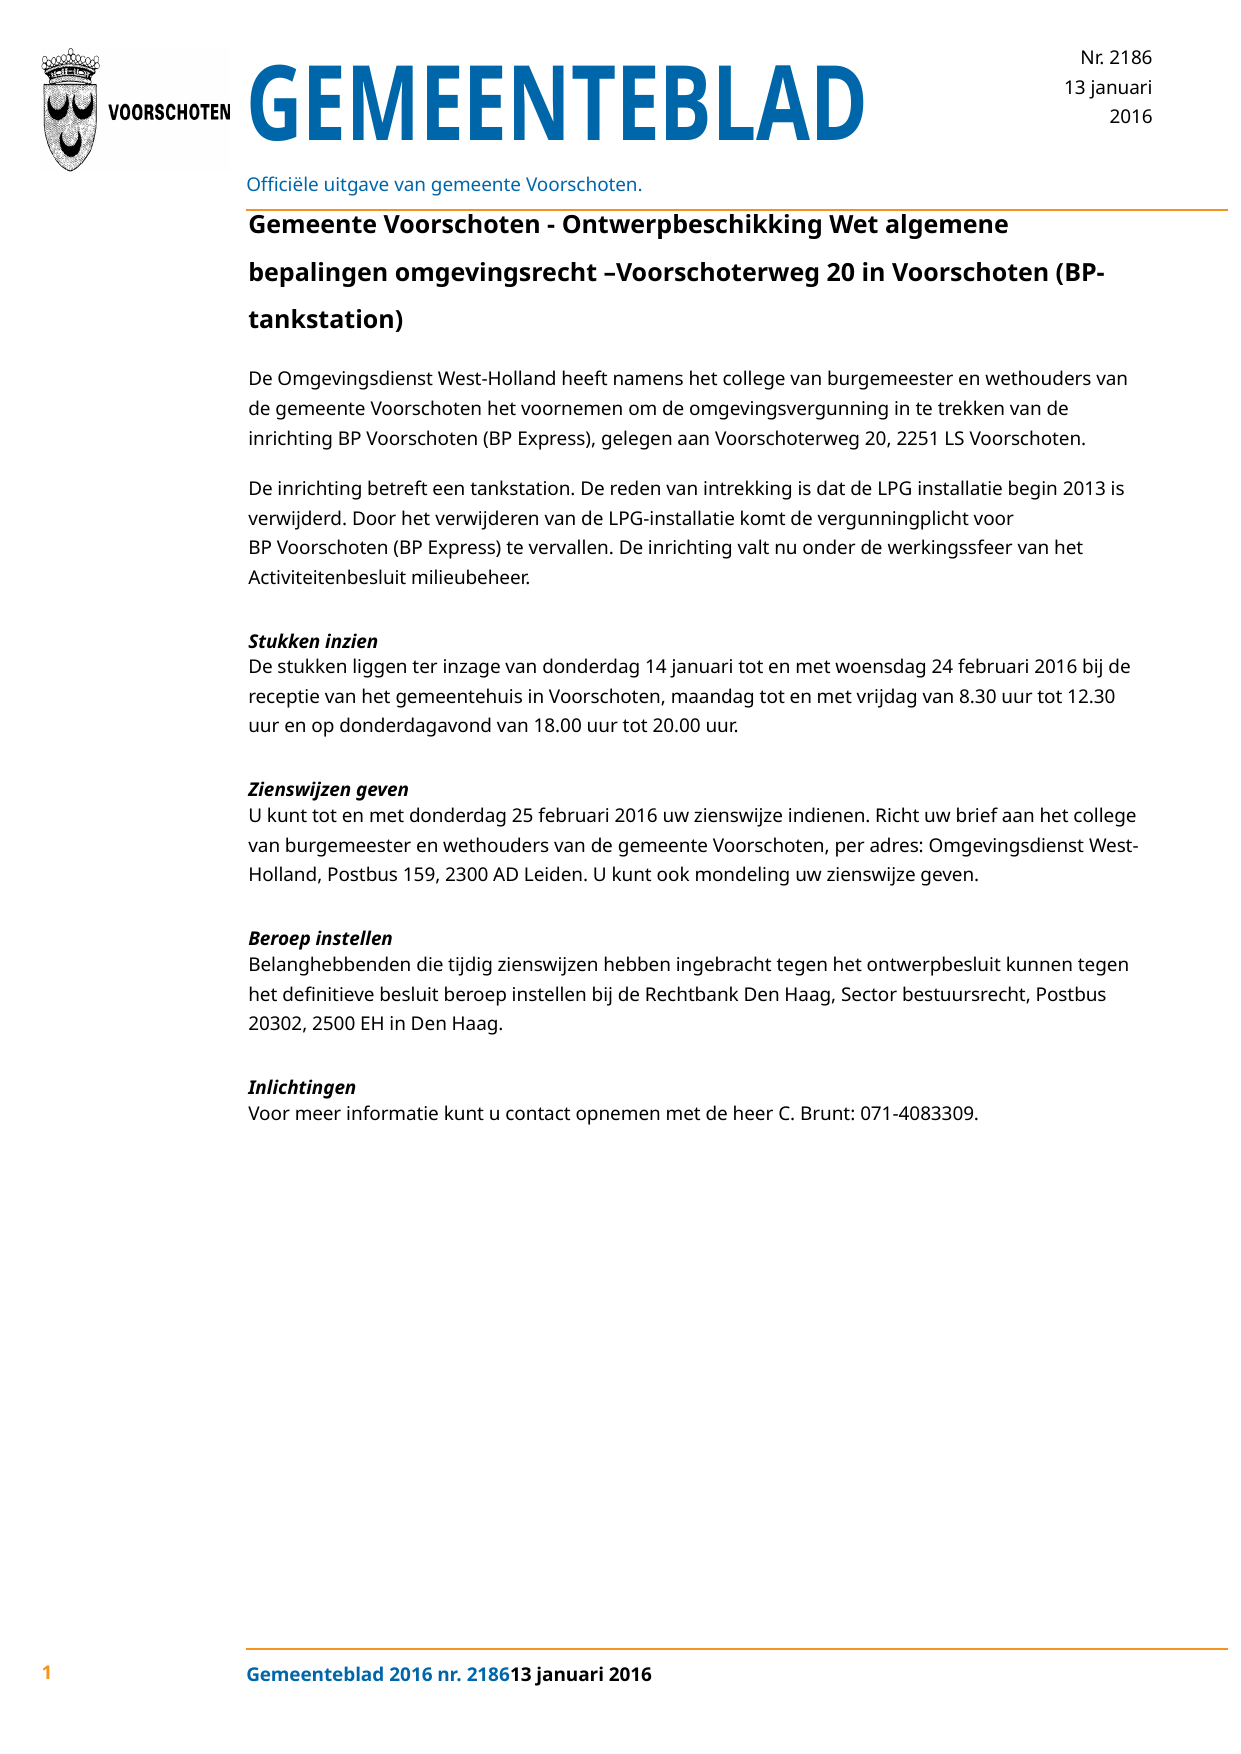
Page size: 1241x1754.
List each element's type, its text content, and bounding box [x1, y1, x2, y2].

text Zienswijzen geven [248, 777, 1152, 802]
text Inlichtingen [248, 1074, 1152, 1100]
text De stukken liggen ter inzage van donderdag 14 januari tot en met woensdag 24 februari 2016 bij de receptie van het gemeentehuis in Voorschoten, maandag tot en met vrijdag van 8.30 uur tot 12.30 uur en op donderdagavond van 18.00 uur tot 20.00 uur. [248, 653, 1152, 738]
text Belanghebbenden die tijdig zienswijzen hebben ingebracht tegen het ontwerpbesluit kunnen tegen het definitieve besluit beroep instellen bij de Rechtbank Den Haag, Sector bestuursrecht, Postbus 20302, 2500 EH in Den Haag. [248, 951, 1152, 1036]
text Gemeente Voorschoten - Ontwerpbeschikking Wet algemene bepalingen omgevingsrecht –Voorschoterweg 20 in Voorschoten (BP-tankstation) [248, 211, 1152, 336]
text Stukken inzien [248, 628, 1152, 653]
text Voor meer informatie kunt u contact opnemen met de heer C. Brunt: 071-4083309. [248, 1100, 1152, 1126]
picture [41, 47, 231, 172]
text U kunt tot en met donderdag 25 februari 2016 uw zienswijze indienen. Richt uw brief aan het college van burgemeester en wethouders van de gemeente Voorschoten, per adres: Omgevingsdienst West-Holland, Postbus 159, 2300 AD Leiden. U kunt ook mondeling uw zienswijze geven. [248, 802, 1152, 887]
text Beroep instellen [248, 926, 1152, 951]
text De inrichting betreft een tankstation. De reden van intrekking is dat de LPG installatie begin 2013 is verwijderd. Door het verwijderen van de LPG-installatie komt de vergunningplicht voor BP Voorschoten (BP Express) te vervallen. De inrichting valt nu onder de werkingssfeer van het Activiteitenbesluit milieubeheer. [248, 475, 1152, 589]
text De Omgevingsdienst West-Holland heeft namens het college van burgemeester en wethouders van de gemeente Voorschoten het voornemen om de omgevingsvergunning in te trekken van de inrichting BP Voorschoten (BP Express), gelegen aan Voorschoterweg 20, 2251 LS Voorschoten. [248, 366, 1152, 450]
